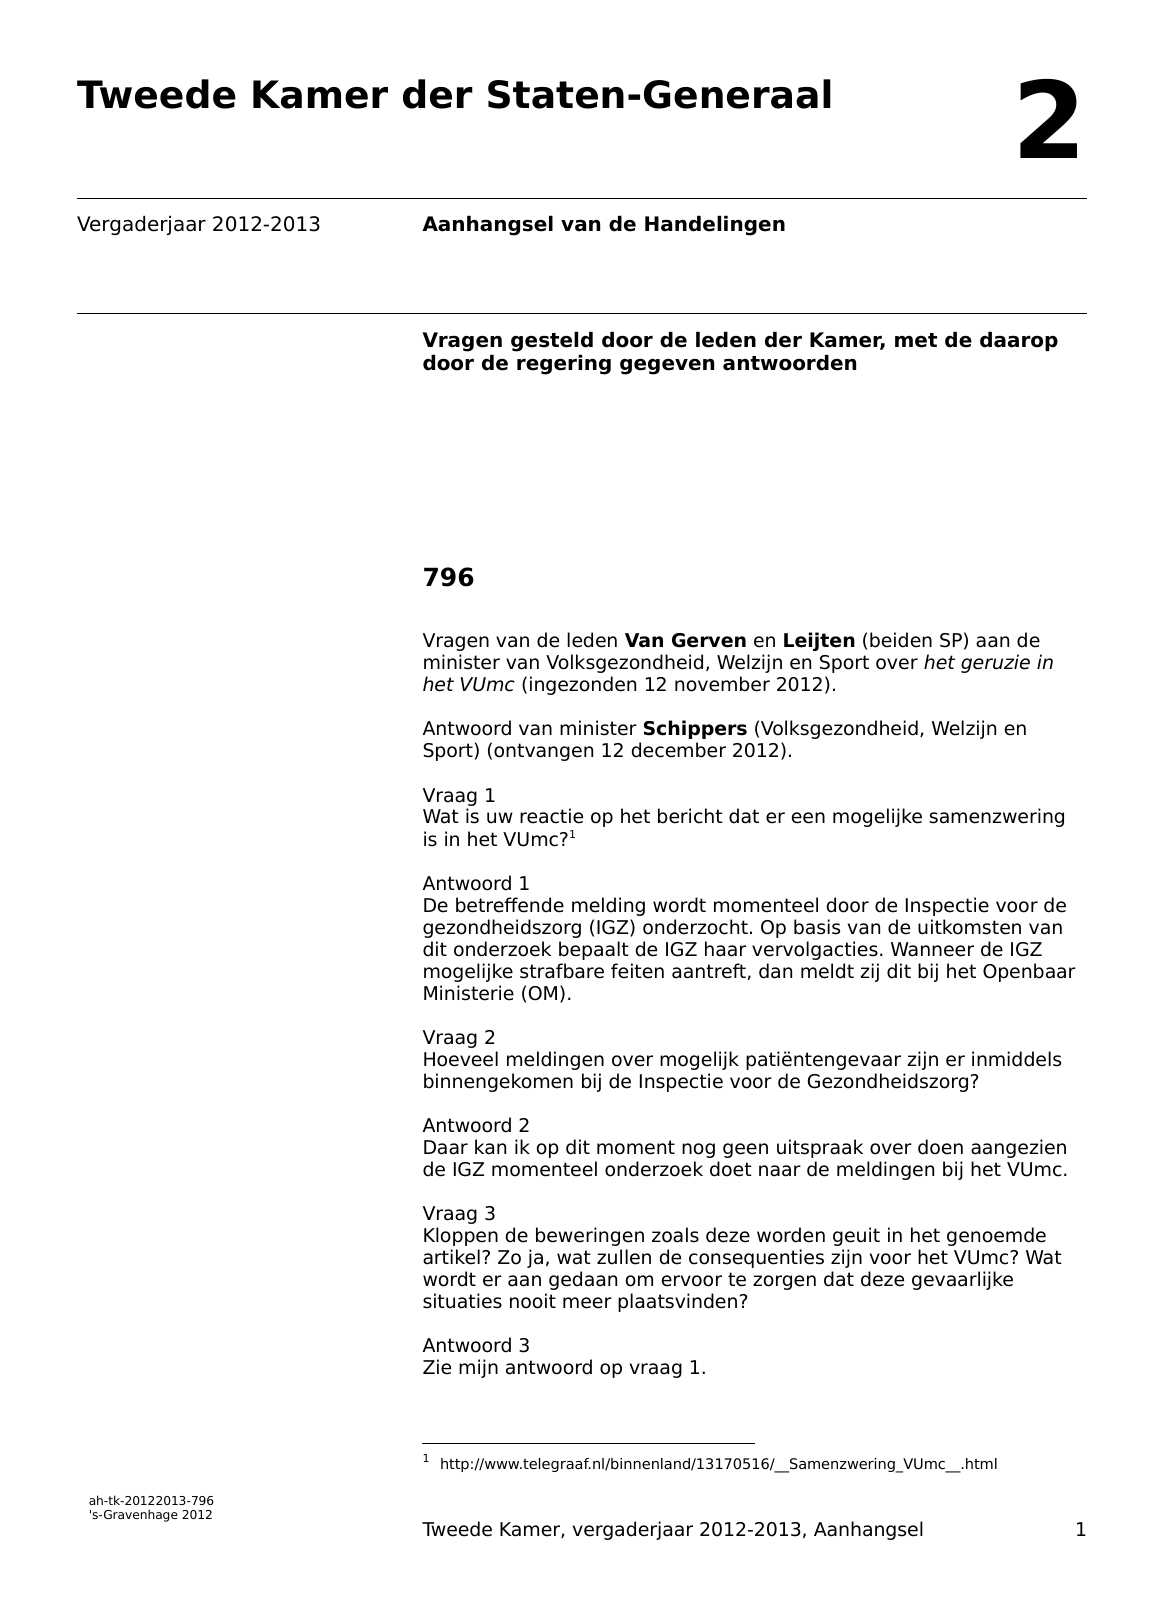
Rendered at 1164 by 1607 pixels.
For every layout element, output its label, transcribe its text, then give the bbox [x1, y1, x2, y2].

text Kloppen de beweringen zoals deze worden geuit in het genoemde artikel? Zo ja, wat zullen de consequenties zijn voor het VUmc? Wat wordt er aan gedaan om ervoor te zorgen dat deze gevaarlijke situaties nooit meer plaatsvinden? [422, 1225, 1087, 1313]
text Vraag 1 [422, 784, 1087, 806]
table_cell Vragen gesteld door de leden der Kamer, met de daarop door de regering gegeven antwoorden [422, 314, 1087, 375]
text 796 [422, 563, 1087, 592]
text Vraag 3 [422, 1203, 1087, 1225]
table_cell [77, 314, 422, 375]
text Zie mijn antwoord op vraag 1. [422, 1357, 1087, 1379]
text Antwoord van minister Schippers (Volksgezondheid, Welzijn en Sport) (ontvangen 12 december 2012). [422, 718, 1087, 762]
table_cell Vergaderjaar 2012-2013 [77, 199, 422, 313]
text Antwoord 2 [422, 1115, 1087, 1137]
table_header Tweede Kamer der Staten-Generaal [77, 59, 886, 198]
text Vragen van de leden Van Gerven en Leijten (beiden SP) aan de minister van Volksgezondheid, Welzijn en Sport over het geruzie in het VUmc (ingezonden 12 november 2012). [422, 630, 1087, 696]
text Antwoord 3 [422, 1335, 1087, 1357]
table_cell Aanhangsel van de Handelingen [422, 199, 1087, 313]
text Wat is uw reactie op het bericht dat er een mogelijke samenzwering is in het VUmc? [422, 806, 1087, 850]
text 's-Gravenhage 2012 [88, 1508, 323, 1522]
text Hoeveel meldingen over mogelijk patiëntengevaar zijn er inmiddels binnengekomen bij de Inspectie voor de Gezondheidszorg? [422, 1049, 1087, 1093]
text Antwoord 1 [422, 873, 1087, 894]
text De betreffende melding wordt momenteel door de Inspectie voor de gezondheidszorg (IGZ) onderzocht. Op basis van de uitkomsten van dit onderzoek bepaalt de IGZ haar vervolgacties. Wanneer de IGZ mogelijke strafbare feiten aantreft, dan meldt zij dit bij het Openbaar Ministerie (OM). [422, 894, 1087, 1004]
table_header 2 [886, 59, 1087, 198]
text ah-tk-20122013-796 [88, 1494, 323, 1508]
text Vraag 2 [422, 1027, 1087, 1049]
text Daar kan ik op dit moment nog geen uitspraak over doen aangezien de IGZ momenteel onderzoek doet naar de meldingen bij het VUmc. [422, 1137, 1087, 1181]
text http://www.telegraaf.nl/binnenland/13170516/__Samenzwering_VUmc__.html [422, 1452, 1087, 1474]
